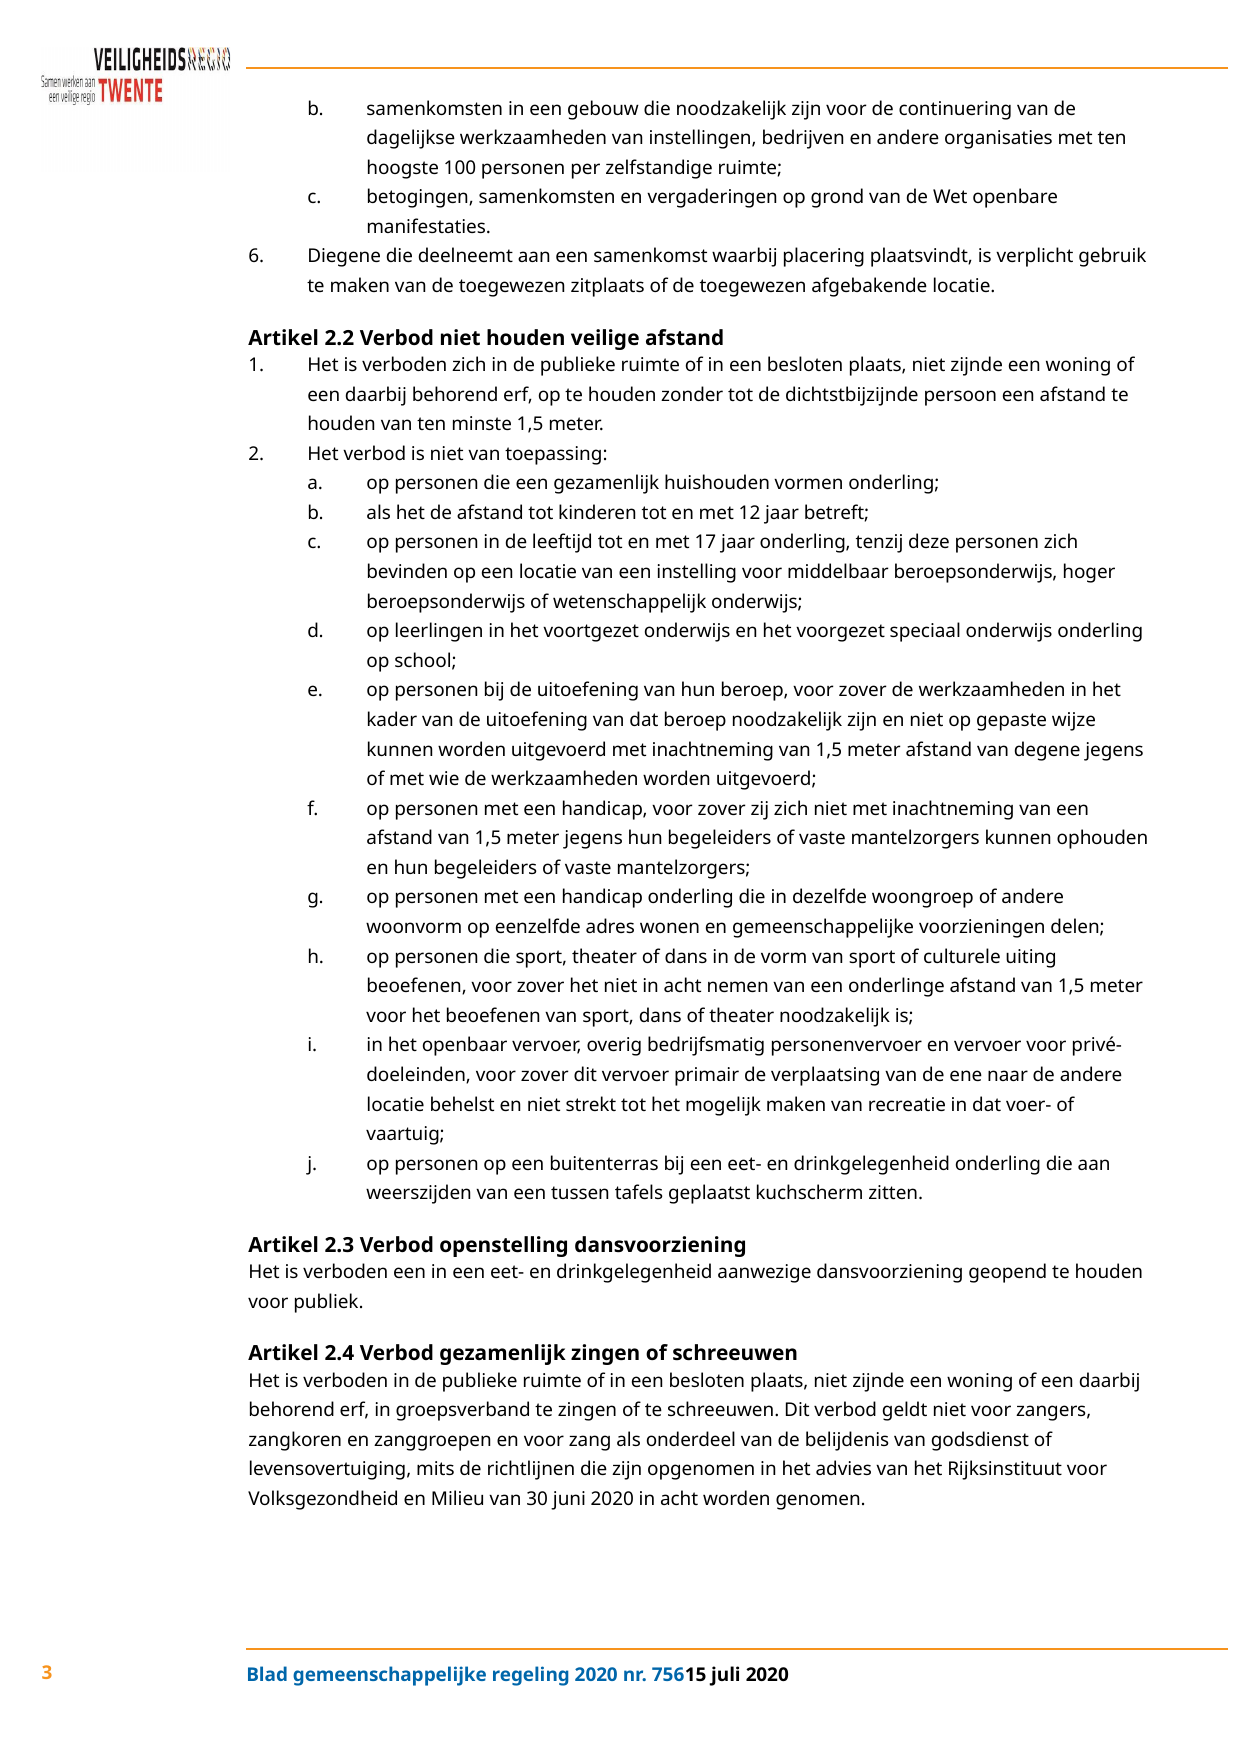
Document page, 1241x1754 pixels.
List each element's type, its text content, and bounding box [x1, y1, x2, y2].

list op personen met een handicap onderling die in dezelfde woongroep of andere woonvorm op eenzelfde adres wonen en gemeenschappelijke voorzieningen delen; [307, 884, 1152, 939]
list op leerlingen in het voortgezet onderwijs en het voorgezet speciaal onderwijs onderling op school; [307, 617, 1152, 673]
list Het verbod is niet van toepassing: [248, 440, 1152, 466]
list Diegene die deelneemt aan een samenkomst waarbij placering plaatsvindt, is verplicht gebruik te maken van de toegewezen zitplaats of de toegewezen afgebakende locatie. [248, 243, 1152, 298]
list op personen die sport, theater of dans in de vorm van sport of culturele uiting beoefenen, voor zover het niet in acht nemen van een onderlinge afstand van 1,5 meter voor het beoefenen van sport, dans of theater noodzakelijk is; [307, 943, 1152, 1028]
text Artikel 2.2 Verbod niet houden veilige afstand [248, 323, 1152, 351]
list als het de afstand tot kinderen tot en met 12 jaar betreft; [307, 499, 1152, 525]
text Het is verboden een in een eet- en drinkgelegenheid aanwezige dansvoorziening geopend te houden voor publiek. [248, 1258, 1152, 1314]
text Artikel 2.3 Verbod openstelling dansvoorziening [248, 1230, 1152, 1258]
list in het openbaar vervoer, overig bedrijfsmatig personenvervoer en vervoer voor privé-doeleinden, voor zover dit vervoer primair de verplaatsing van de ene naar de andere locatie behelst en niet strekt tot het mogelijk maken van recreatie in dat voer- of vaartuig; [307, 1032, 1152, 1146]
list Het is verboden zich in de publieke ruimte of in een besloten plaats, niet zijnde een woning of een daarbij behorend erf, op te houden zonder tot de dichtstbijzijnde persoon een afstand te houden van ten minste 1,5 meter. [248, 351, 1152, 436]
list op personen met een handicap, voor zover zij zich niet met inachtneming van een afstand van 1,5 meter jegens hun begeleiders of vaste mantelzorgers kunnen ophouden en hun begeleiders of vaste mantelzorgers; [307, 795, 1152, 880]
list op personen die een gezamenlijk huishouden vormen onderling; [307, 469, 1152, 495]
text Artikel 2.4 Verbod gezamenlijk zingen of schreeuwen [248, 1338, 1152, 1367]
list op personen bij de uitoefening van hun beroep, voor zover de werkzaamheden in het kader van de uitoefening van dat beroep noodzakelijk zijn en niet op gepaste wijze kunnen worden uitgevoerd met inachtneming van 1,5 meter afstand van degene jegens of met wie de werkzaamheden worden uitgevoerd; [307, 677, 1152, 791]
list samenkomsten in een gebouw die noodzakelijk zijn voor de continuering van de dagelijkse werkzaamheden van instellingen, bedrijven en andere organisaties met ten hoogste 100 personen per zelfstandige ruimte; [307, 95, 1152, 180]
list op personen op een buitenterras bij een eet- en drinkgelegenheid onderling die aan weerszijden van een tussen tafels geplaatst kuchscherm zitten. [307, 1150, 1152, 1205]
list op personen in de leeftijd tot en met 17 jaar onderling, tenzij deze personen zich bevinden op een locatie van een instelling voor middelbaar beroepsonderwijs, hoger beroepsonderwijs of wetenschappelijk onderwijs; [307, 529, 1152, 613]
list betogingen, samenkomsten en vergaderingen op grond van de Wet openbare manifestaties. [307, 183, 1152, 239]
picture [41, 47, 231, 172]
text Het is verboden in de publieke ruimte of in een besloten plaats, niet zijnde een woning of een daarbij behorend erf, in groepsverband te zingen of te schreeuwen. Dit verbod geldt niet voor zangers, zangkoren en zanggroepen en voor zang als onderdeel van de belijdenis van godsdienst of levensovertuiging, mits de richtlijnen die zijn opgenomen in het advies van het Rijksinstituut voor Volksgezondheid en Milieu van 30 juni 2020 in acht worden genomen. [248, 1367, 1152, 1511]
